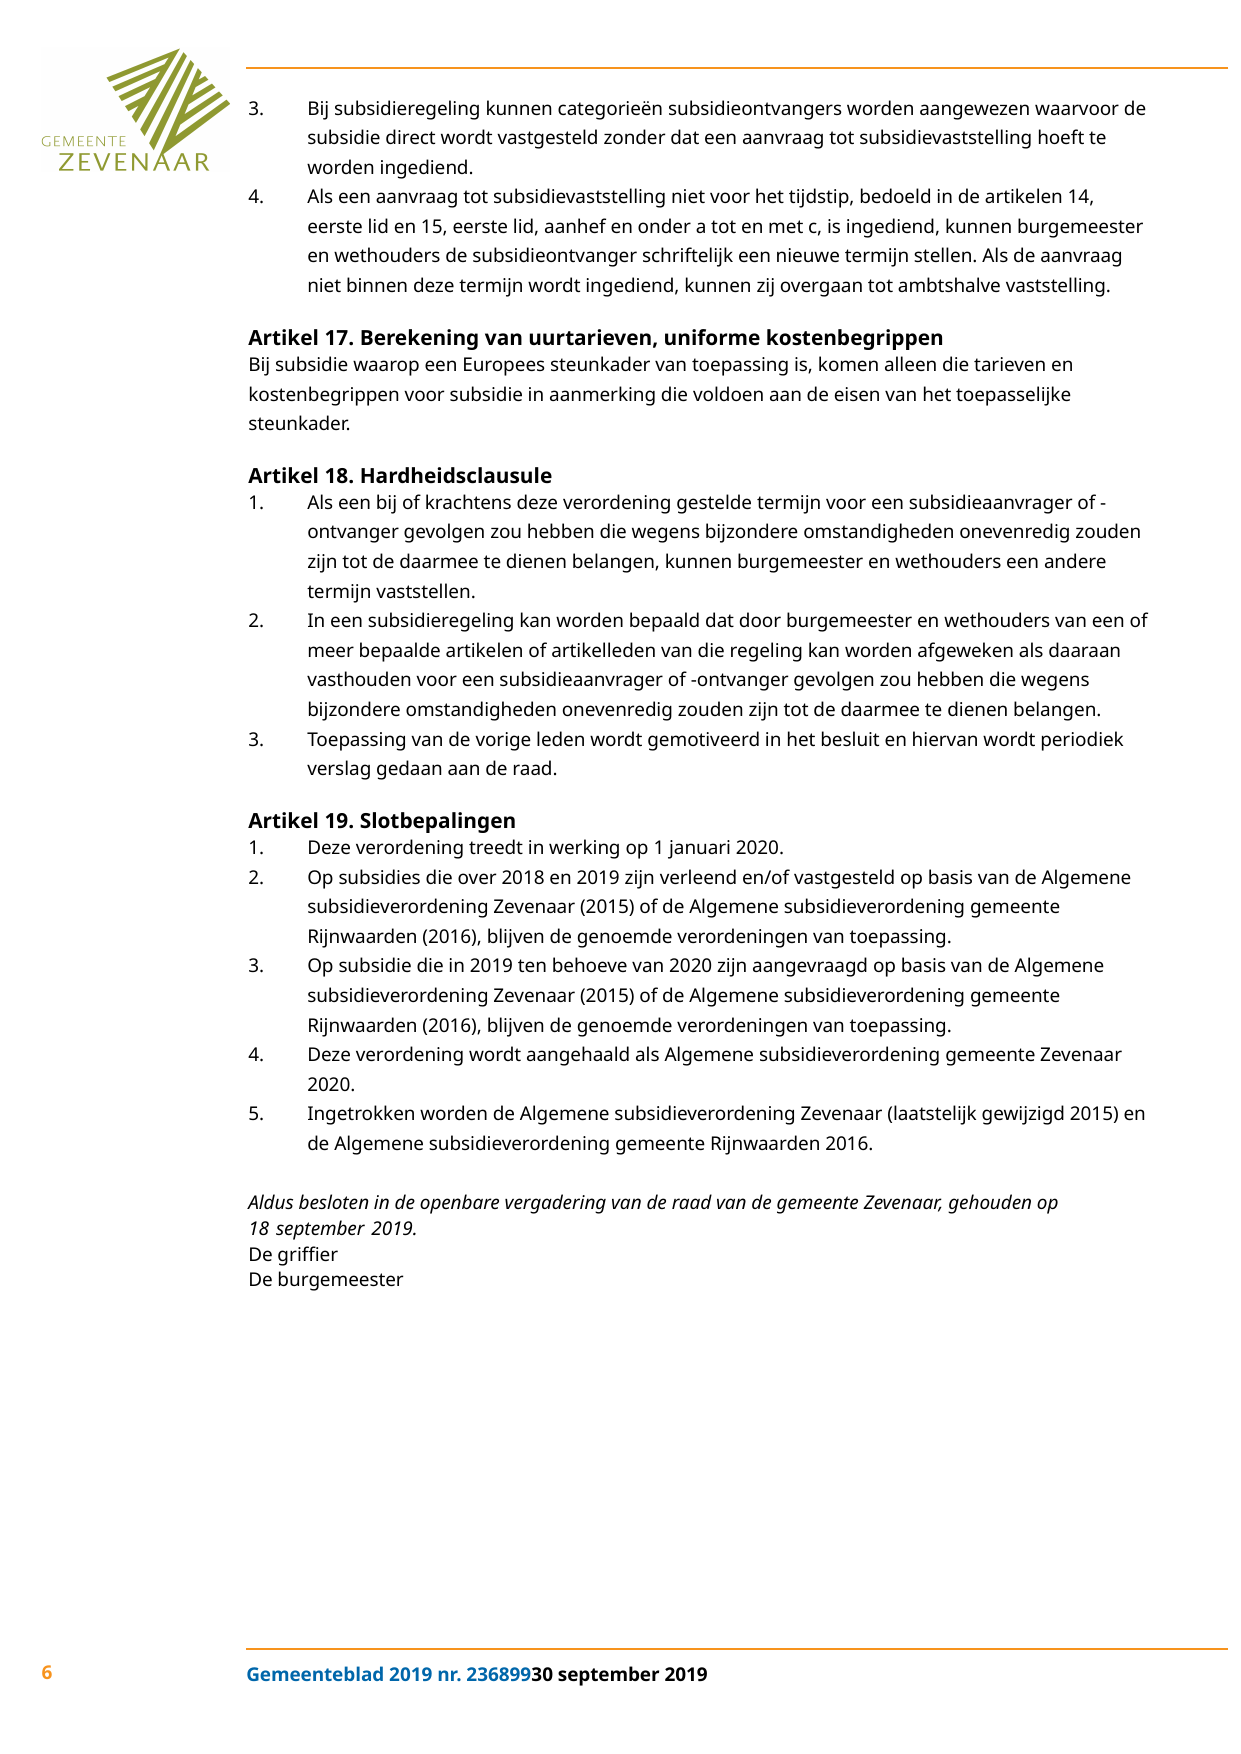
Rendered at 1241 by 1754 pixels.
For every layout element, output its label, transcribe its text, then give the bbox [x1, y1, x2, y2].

text Artikel 18. Hardheidsclausule [248, 461, 1152, 489]
list Op subsidies die over 2018 en 2019 zijn verleend en/of vastgesteld op basis van de Algemene subsidieverordening Zevenaar (2015) of de Algemene subsidieverordening gemeente Rijnwaarden (2016), blijven de genoemde verordeningen van toepassing. [248, 864, 1152, 949]
list In een subsidieregeling kan worden bepaald dat door burgemeester en wethouders van een of meer bepaalde artikelen of artikelleden van die regeling kan worden afgeweken als daaraan vasthouden voor een subsidieaanvrager of -ontvanger gevolgen zou hebben die wegens bijzondere omstandigheden onevenredig zouden zijn tot de daarmee te dienen belangen. [248, 607, 1152, 722]
picture [41, 47, 231, 172]
text De burgemeester [248, 1266, 1152, 1292]
text Aldus besloten in de openbare vergadering van de raad van de gemeente Zevenaar, gehouden op 18 september 2019. [248, 1189, 1152, 1241]
text De griffier [248, 1241, 1152, 1266]
list Als een aanvraag tot subsidievaststelling niet voor het tijdstip, bedoeld in de artikelen 14, eerste lid en 15, eerste lid, aanhef en onder a tot en met c, is ingediend, kunnen burgemeester en wethouders de subsidieontvanger schriftelijk een nieuwe termijn stellen. Als de aanvraag niet binnen deze termijn wordt ingediend, kunnen zij overgaan tot ambtshalve vaststelling. [248, 183, 1152, 298]
list Bij subsidieregeling kunnen categorieën subsidieontvangers worden aangewezen waarvoor de subsidie direct wordt vastgesteld zonder dat een aanvraag tot subsidievaststelling hoeft te worden ingediend. [248, 95, 1152, 180]
list Op subsidie die in 2019 ten behoeve van 2020 zijn aangevraagd op basis van de Algemene subsidieverordening Zevenaar (2015) of de Algemene subsidieverordening gemeente Rijnwaarden (2016), blijven de genoemde verordeningen van toepassing. [248, 953, 1152, 1037]
list Deze verordening wordt aangehaald als Algemene subsidieverordening gemeente Zevenaar 2020. [248, 1041, 1152, 1097]
list Deze verordening treedt in werking op 1 januari 2020. [248, 834, 1152, 860]
text Artikel 19. Slotbepalingen [248, 806, 1152, 834]
list Als een bij of krachtens deze verordening gestelde termijn voor een subsidieaanvrager of -ontvanger gevolgen zou hebben die wegens bijzondere omstandigheden onevenredig zouden zijn tot de daarmee te dienen belangen, kunnen burgemeester en wethouders een andere termijn vaststellen. [248, 489, 1152, 604]
text Artikel 17. Berekening van uurtarieven, uniforme kostenbegrippen [248, 323, 1152, 351]
text Bij subsidie waarop een Europees steunkader van toepassing is, komen alleen die tarieven en kostenbegrippen voor subsidie in aanmerking die voldoen aan de eisen van het toepasselijke steunkader. [248, 351, 1152, 436]
list Ingetrokken worden de Algemene subsidieverordening Zevenaar (laatstelijk gewijzigd 2015) en de Algemene subsidieverordening gemeente Rijnwaarden 2016. [248, 1101, 1152, 1156]
list Toepassing van de vorige leden wordt gemotiveerd in het besluit en hiervan wordt periodiek verslag gedaan aan de raad. [248, 726, 1152, 781]
